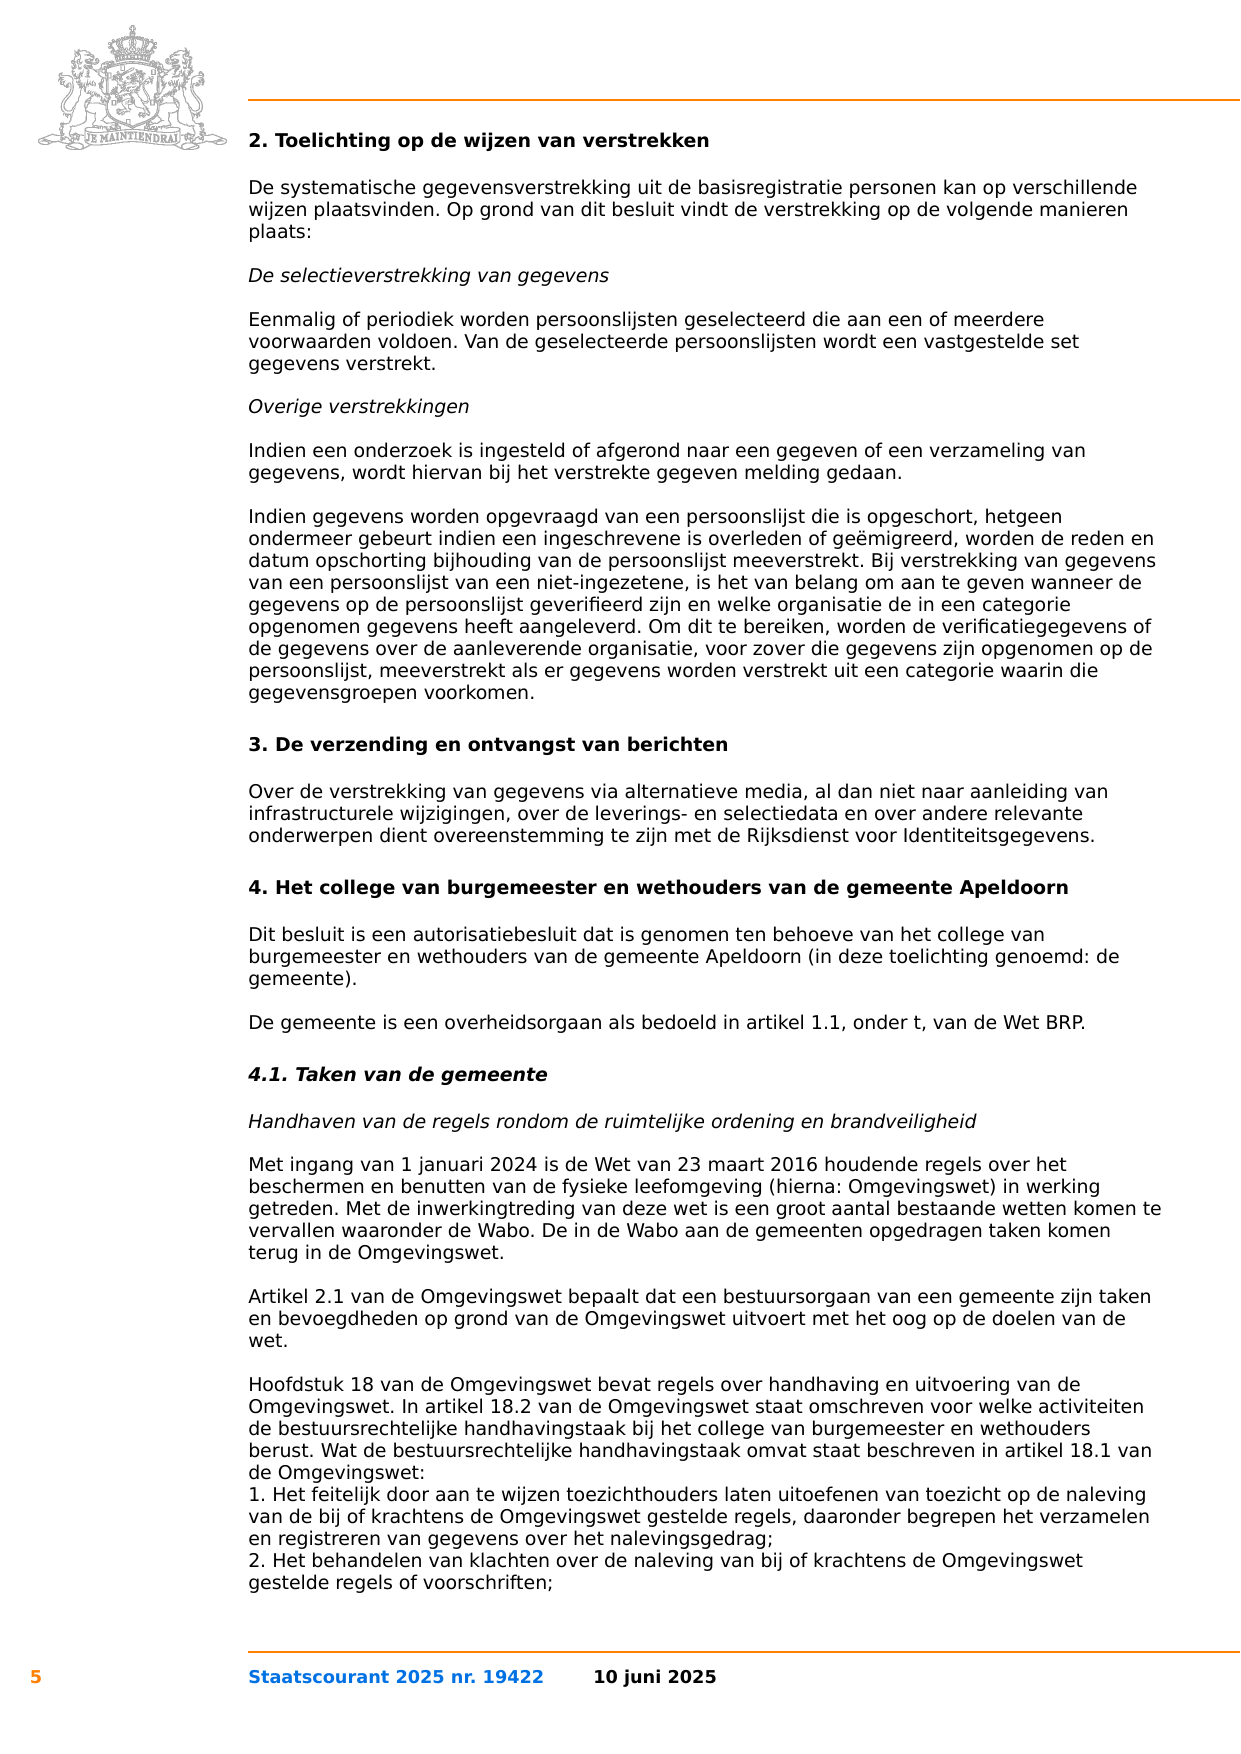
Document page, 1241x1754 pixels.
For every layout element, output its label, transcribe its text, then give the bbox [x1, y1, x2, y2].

subtitle 4. Het college van burgemeester en wethouders van de gemeente Apeldoorn [248, 877, 1163, 899]
text 1. Het feitelijk door aan te wijzen toezichthouders laten uitoefenen van toezicht op de naleving van de bij of krachtens de Omgevingswet gestelde regels, daaronder begrepen het verzamelen en registreren van gegevens over het nalevingsgedrag; [248, 1484, 1163, 1550]
subtitle Handhaven van de regels rondom de ruimtelijke ordening en brandveiligheid [248, 1111, 1163, 1132]
text Eenmalig of periodiek worden persoonslijsten geselecteerd die aan een of meerdere voorwaarden voldoen. Van de geselecteerde persoonslijsten wordt een vastgestelde set gegevens verstrekt. [248, 308, 1163, 374]
subtitle 2. Toelichting op de wijzen van verstrekken [248, 130, 1163, 152]
text Over de verstrekking van gegevens via alternatieve media, al dan niet naar aanleiding van infrastructurele wijzigingen, over de leverings- en selectiedata en over andere relevante onderwerpen dient overeenstemming te zijn met de Rijksdienst voor Identiteitsgegevens. [248, 781, 1163, 847]
text Indien gegevens worden opgevraagd van een persoonslijst die is opgeschort, hetgeen ondermeer gebeurt indien een ingeschrevene is overleden of geëmigreerd, worden de reden en datum opschorting bijhouding van de persoonslijst meeverstrekt. Bij verstrekking van gegevens van een persoonslijst van een niet-ingezetene, is het van belang om aan te geven wanneer de gegevens op de persoonslijst geverifieerd zijn en welke organisatie de in een categorie opgenomen gegevens heeft aangeleverd. Om dit te bereiken, worden de verificatiegegevens of de gegevens over de aanleverende organisatie, voor zover die gegevens zijn opgenomen op de persoonslijst, meeverstrekt als er gegevens worden verstrekt uit een categorie waarin die gegevensgroepen voorkomen. [248, 506, 1163, 704]
text Dit besluit is een autorisatiebesluit dat is genomen ten behoeve van het college van burgemeester en wethouders van de gemeente Apeldoorn (in deze toelichting genoemd: de gemeente). [248, 924, 1163, 990]
text De gemeente is een overheidsorgaan als bedoeld in artikel 1.1, onder t, van de Wet BRP. [248, 1012, 1163, 1033]
text 2. Het behandelen van klachten over de naleving van bij of krachtens de Omgevingswet gestelde regels of voorschriften; [248, 1550, 1163, 1594]
text Indien een onderzoek is ingesteld of afgerond naar een gegeven of een verzameling van gegevens, wordt hiervan bij het verstrekte gegeven melding gedaan. [248, 440, 1163, 484]
subtitle 3. De verzending en ontvangst van berichten [248, 734, 1163, 756]
text Met ingang van 1 januari 2024 is de Wet van 23 maart 2016 houdende regels over het beschermen en benutten van de fysieke leefomgeving (hierna: Omgevingswet) in werking getreden. Met de inwerkingtreding van deze wet is een groot aantal bestaande wetten komen te vervallen waaronder de Wabo. De in de Wabo aan de gemeenten opgedragen taken komen terug in de Omgevingswet. [248, 1154, 1163, 1264]
text De systematische gegevensverstrekking uit de basisregistratie personen kan op verschillende wijzen plaatsvinden. Op grond van dit besluit vindt de verstrekking op de volgende manieren plaats: [248, 177, 1163, 243]
picture [38, 25, 227, 150]
text Hoofdstuk 18 van de Omgevingswet bevat regels over handhaving en uitvoering van de Omgevingswet. In artikel 18.2 van de Omgevingswet staat omschreven voor welke activiteiten de bestuursrechtelijke handhavingstaak bij het college van burgemeester en wethouders berust. Wat de bestuursrechtelijke handhavingstaak omvat staat beschreven in artikel 18.1 van de Omgevingswet: [248, 1374, 1163, 1484]
subtitle De selectieverstrekking van gegevens [248, 265, 1163, 287]
text Artikel 2.1 van de Omgevingswet bepaalt dat een bestuursorgaan van een gemeente zijn taken en bevoegdheden op grond van de Omgevingswet uitvoert met het oog op de doelen van de wet. [248, 1286, 1163, 1352]
subtitle Overige verstrekkingen [248, 396, 1163, 418]
subtitle 4.1. Taken van de gemeente [248, 1063, 1163, 1086]
